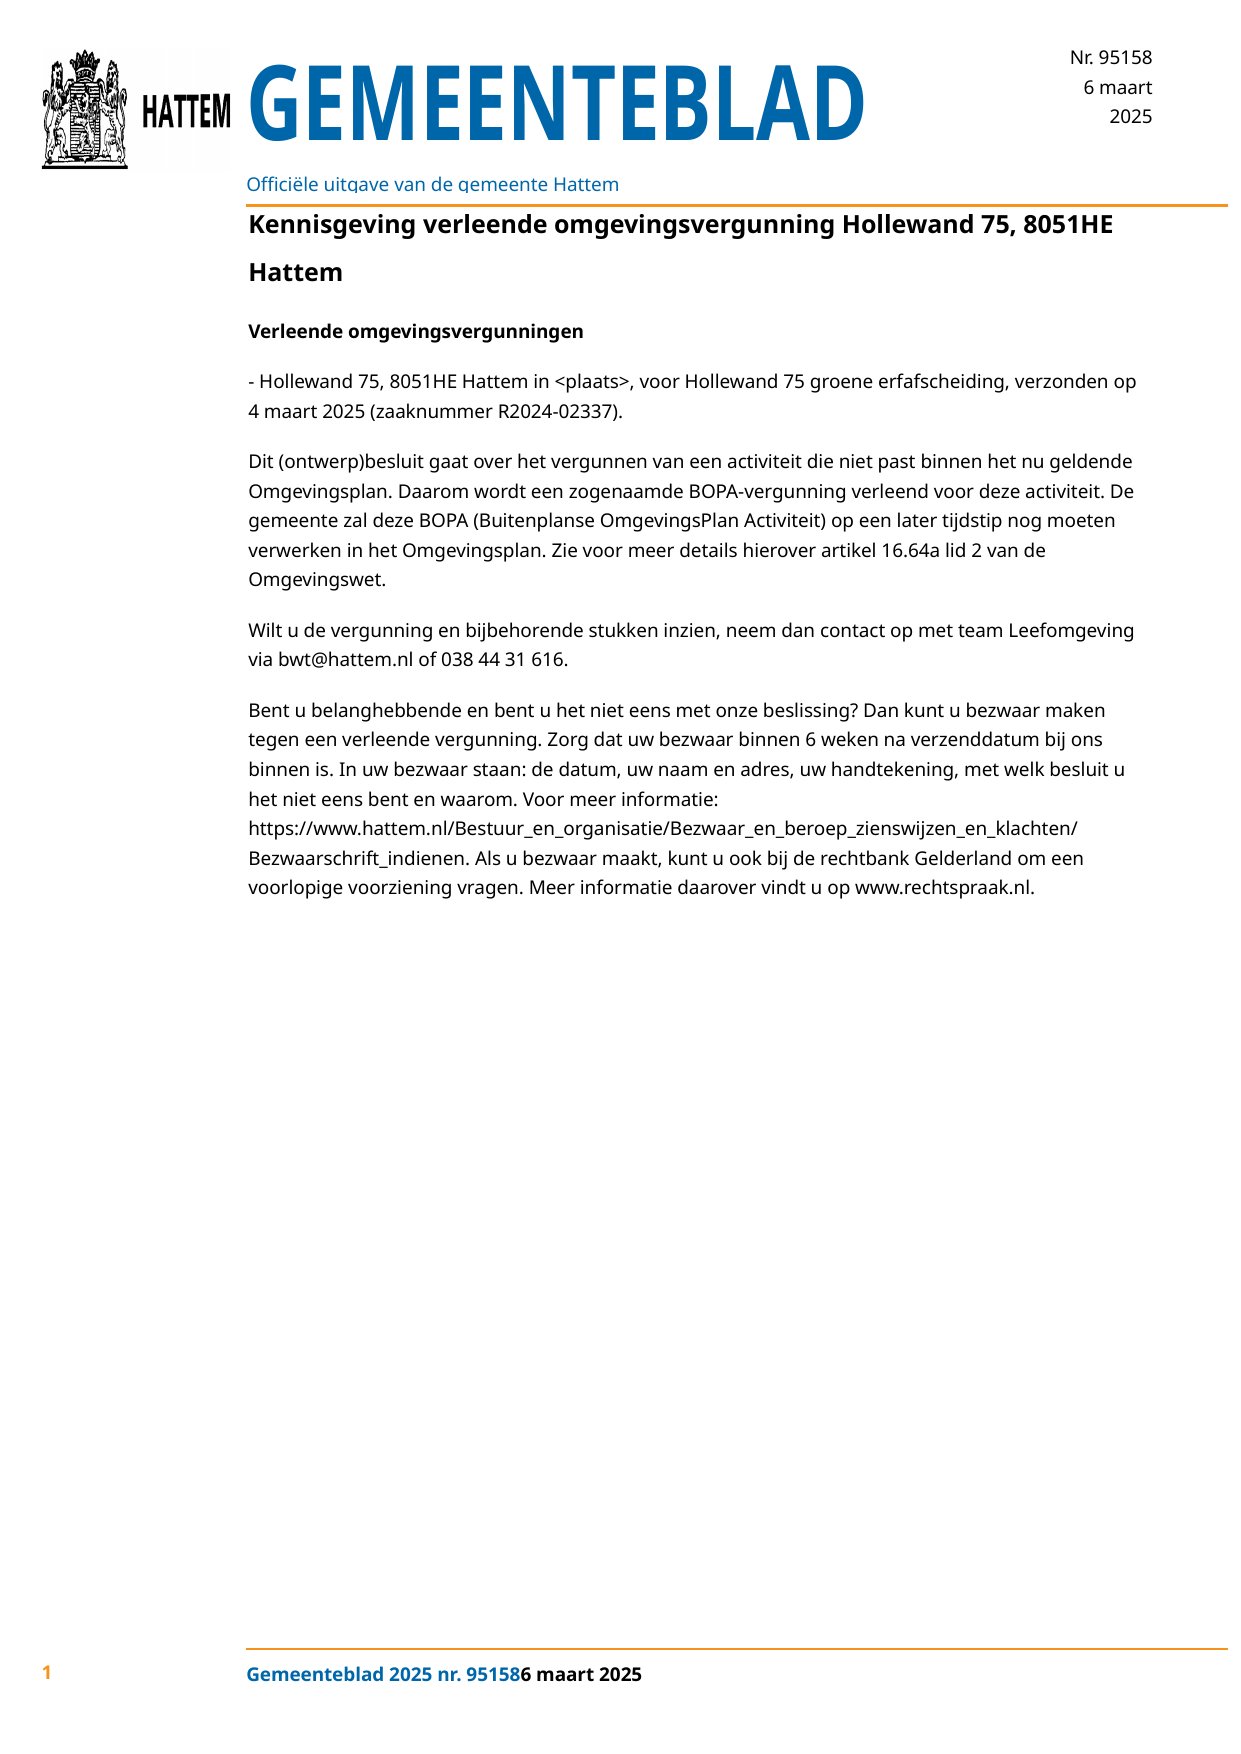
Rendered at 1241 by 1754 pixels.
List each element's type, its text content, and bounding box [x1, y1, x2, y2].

text Kennisgeving verleende omgevingsvergunning Hollewand 75, 8051HE Hattem [248, 207, 1152, 288]
text Wilt u de vergunning en bijbehorende stukken inzien, neem dan contact op met team Leefomgeving via bwt@hattem.nl of 038 44 31 616. [248, 617, 1152, 672]
text Verleende omgevingsvergunningen [248, 318, 1152, 344]
text Bent u belanghebbende en bent u het niet eens met onze beslissing? Dan kunt u bezwaar maken tegen een verleende vergunning. Zorg dat uw bezwaar binnen 6 weken na verzenddatum bij ons binnen is. In uw bezwaar staan: de datum, uw naam en adres, uw handtekening, met welk besluit u het niet eens bent en waarom. Voor meer informatie: https://www.hattem.nl/Bestuur_en_organisatie/Bezwaar_en_beroep_zienswijzen_en_klachten/Bezwaarschrift_indienen. Als u bezwaar maakt, kunt u ook bij de rechtbank Gelderland om een voorlopige voorziening vragen. Meer informatie daarover vindt u op www.rechtspraak.nl. [248, 697, 1152, 900]
picture [41, 47, 231, 172]
text - Hollewand 75, 8051HE Hattem in <plaats>, voor Hollewand 75 groene erfafscheiding, verzonden op 4 maart 2025 (zaaknummer R2024-02337). [248, 368, 1152, 424]
text Dit (ontwerp)besluit gaat over het vergunnen van een activiteit die niet past binnen het nu geldende Omgevingsplan. Daarom wordt een zogenaamde BOPA-vergunning verleend voor deze activiteit. De gemeente zal deze BOPA (Buitenplanse OmgevingsPlan Activiteit) op een later tijdstip nog moeten verwerken in het Omgevingsplan. Zie voor meer details hierover artikel 16.64a lid 2 van de Omgevingswet. [248, 448, 1152, 592]
